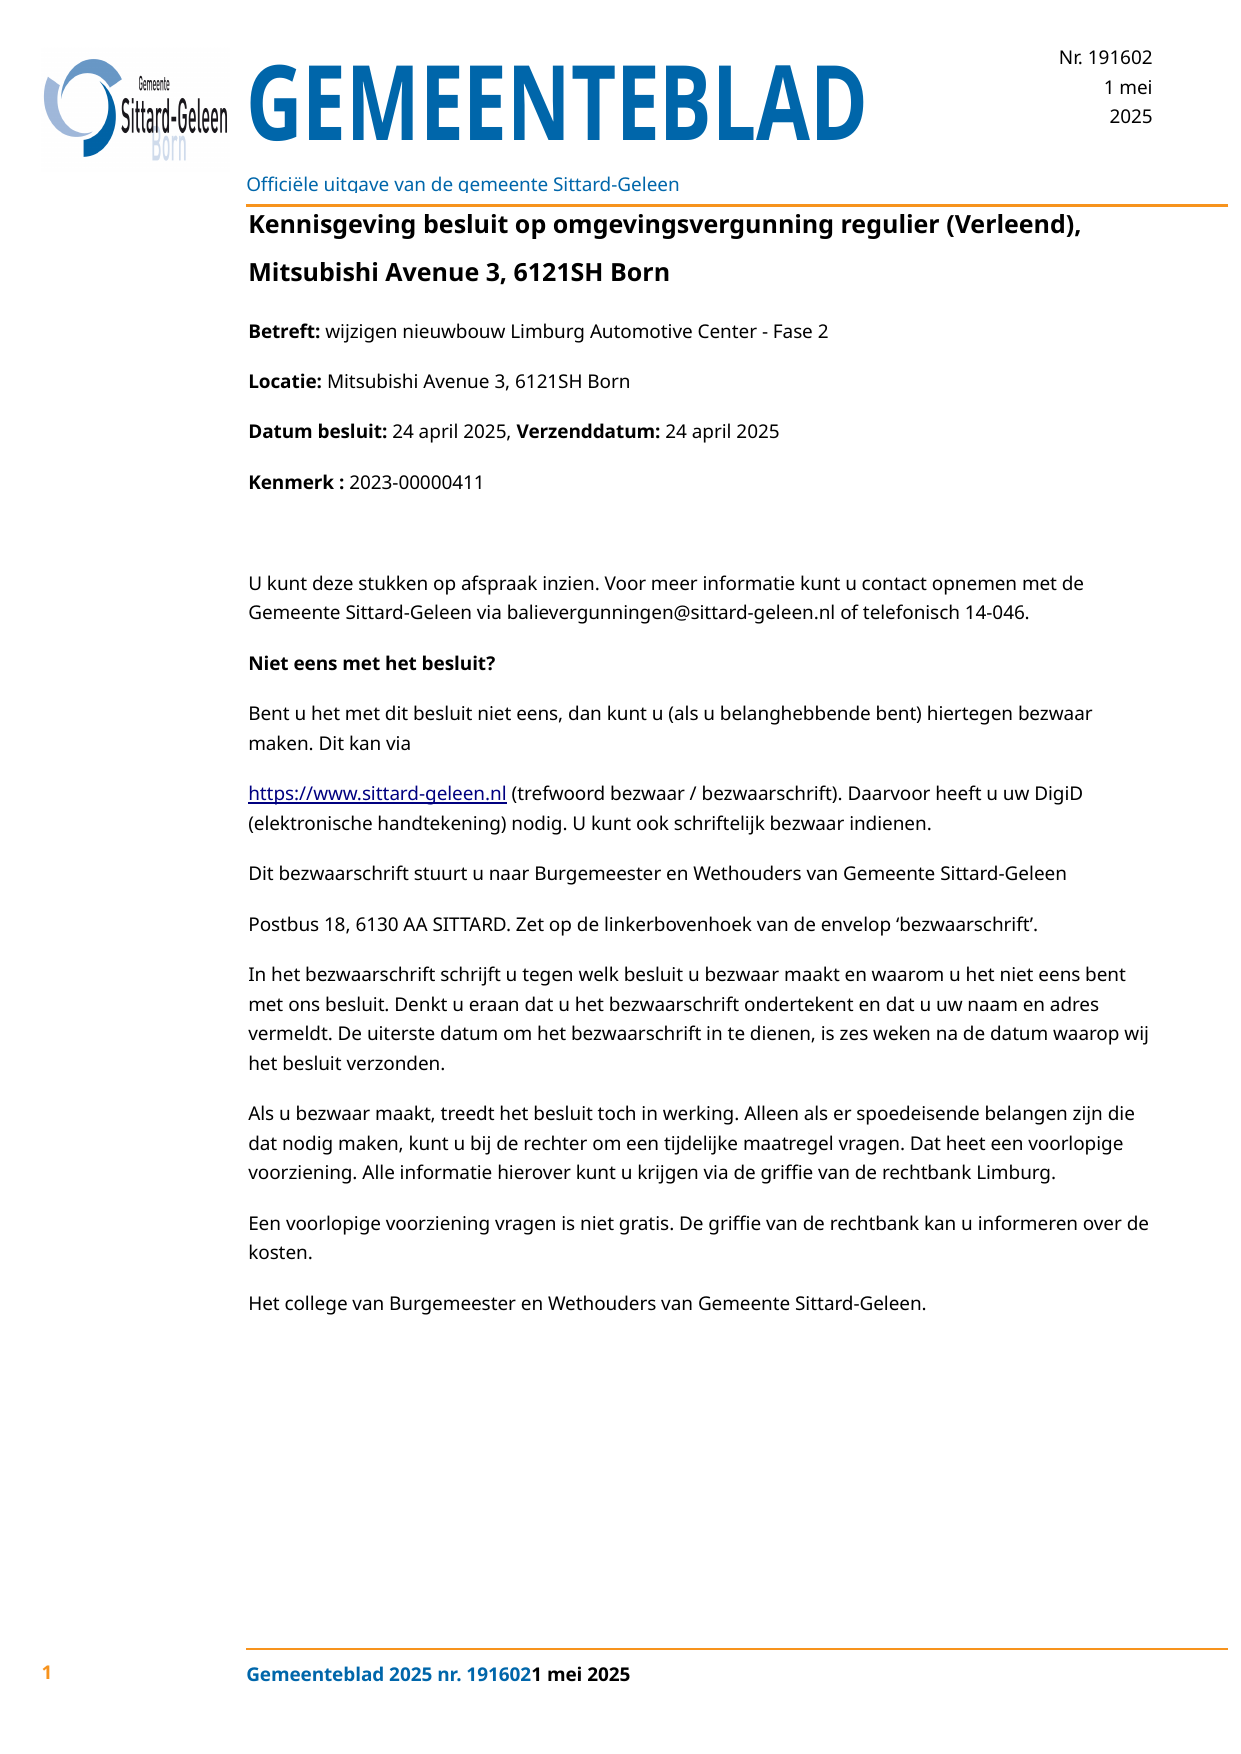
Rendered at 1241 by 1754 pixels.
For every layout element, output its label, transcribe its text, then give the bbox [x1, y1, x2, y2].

text Als u bezwaar maakt, treedt het besluit toch in werking. Alleen als er spoedeisende belangen zijn die dat nodig maken, kunt u bij de rechter om een tijdelijke maatregel vragen. Dat heet een voorlopige voorziening. Alle informatie hierover kunt u krijgen via de griffie van de rechtbank Limburg. [248, 1100, 1152, 1185]
text Datum besluit: 24 april 2025, Verzenddatum: 24 april 2025 [248, 419, 1152, 444]
text Kenmerk : 2023-00000411 [248, 469, 1152, 495]
text In het bezwaarschrift schrijft u tegen welk besluit u bezwaar maakt en waarom u het niet eens bent met ons besluit. Denkt u eraan dat u het bezwaarschrift ondertekent en dat u uw naam en adres vermeldt. De uiterste datum om het bezwaarschrift in te dienen, is zes weken na de datum waarop wij het besluit verzonden. [248, 961, 1152, 1076]
text Kennisgeving besluit op omgevingsvergunning regulier (Verleend), Mitsubishi Avenue 3, 6121SH Born [248, 207, 1152, 288]
text Bent u het met dit besluit niet eens, dan kunt u (als u belanghebbende bent) hiertegen bezwaar maken. Dit kan via [248, 700, 1152, 756]
text Een voorlopige voorziening vragen is niet gratis. De griffie van de rechtbank kan u informeren over de kosten. [248, 1210, 1152, 1265]
text https://www.sittard-geleen.nl (trefwoord bezwaar / bezwaarschrift). Daarvoor heeft u uw DigiD (elektronische handtekening) nodig. U kunt ook schriftelijk bezwaar indienen. [248, 780, 1152, 836]
picture [41, 47, 231, 172]
text Locatie: Mitsubishi Avenue 3, 6121SH Born [248, 368, 1152, 394]
text U kunt deze stukken op afspraak inzien. Voor meer informatie kunt u contact opnemen met de Gemeente Sittard-Geleen via balievergunningen@sittard-geleen.nl of telefonisch 14-046. [248, 570, 1152, 625]
text Betreft: wijzigen nieuwbouw Limburg Automotive Center - Fase 2 [248, 318, 1152, 344]
text Het college van Burgemeester en Wethouders van Gemeente Sittard-Geleen. [248, 1290, 1152, 1316]
text Dit bezwaarschrift stuurt u naar Burgemeester en Wethouders van Gemeente Sittard-Geleen [248, 860, 1152, 886]
text Postbus 18, 6130 AA SITTARD. Zet op de linkerbovenhoek van de envelop ‘bezwaarschrift’. [248, 911, 1152, 937]
text Niet eens met het besluit? [248, 650, 1152, 676]
